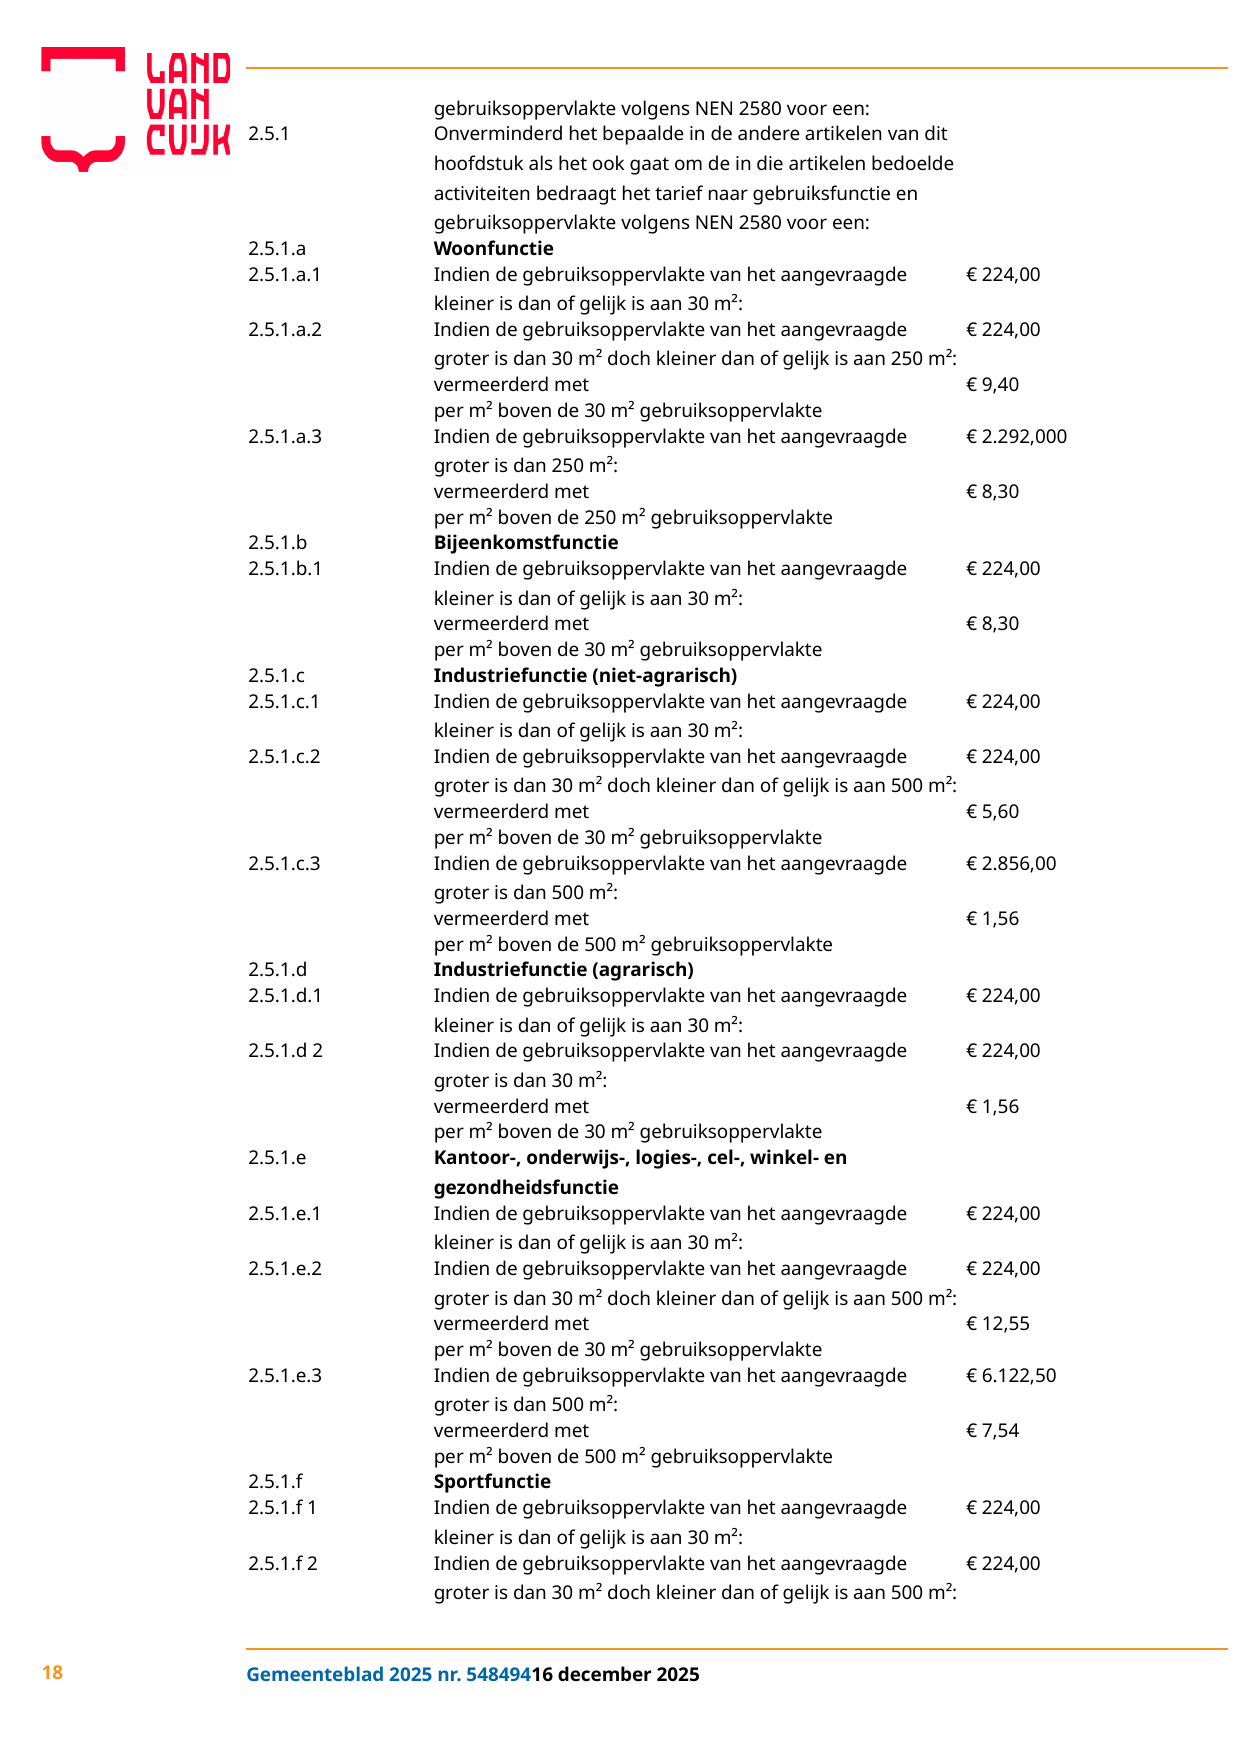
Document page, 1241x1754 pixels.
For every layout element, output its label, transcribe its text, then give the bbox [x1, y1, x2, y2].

table_cell 2.5.1.b [248, 530, 433, 555]
table_cell per m² boven de 30 m² gebruiksoppervlakte [434, 1119, 966, 1144]
table_cell [248, 1443, 433, 1469]
table_cell Onverminderd het bepaalde in de andere artikelen van dit hoofdstuk als het ook gaat om de in die artikelen bedoelde activiteiten bedraagt het tarief naar gebruiksfunctie en gebruiksoppervlakte volgens NEN 2580 voor een: [434, 121, 966, 235]
table_cell [248, 397, 433, 423]
table_cell 2.5.1.a.3 [248, 423, 433, 478]
table_cell [248, 611, 433, 636]
table_cell [966, 95, 1152, 121]
table_cell 2.5.1.f [248, 1469, 433, 1494]
table_cell per m² boven de 30 m² gebruiksoppervlakte [434, 824, 966, 850]
table_cell vermeerderd met [434, 478, 966, 504]
table_cell € 2.856,00 [966, 850, 1152, 905]
table_cell € 224,00 [966, 316, 1152, 371]
table_cell [248, 1093, 433, 1119]
table_cell Sportfunctie [434, 1469, 966, 1494]
table_cell [966, 397, 1152, 423]
table_cell Indien de gebruiksoppervlakte van het aangevraagde kleiner is dan of gelijk is aan 30 m²: [434, 1200, 966, 1255]
table_cell 2.5.1.a.2 [248, 316, 433, 371]
table_cell € 224,00 [966, 1255, 1152, 1310]
picture [41, 47, 231, 172]
table_cell 2.5.1.e.3 [248, 1362, 433, 1417]
table_cell 2.5.1.e.2 [248, 1255, 433, 1310]
table_cell per m² boven de 250 m² gebruiksoppervlakte [434, 504, 966, 529]
table_cell [248, 1336, 433, 1362]
table_cell Indien de gebruiksoppervlakte van het aangevraagde groter is dan 30 m² doch kleiner dan of gelijk is aan 500 m²: [434, 1255, 966, 1310]
table_cell 2.5.1.d 2 [248, 1038, 433, 1093]
table_cell € 224,00 [966, 1038, 1152, 1093]
table_cell € 224,00 [966, 688, 1152, 743]
table_cell [248, 478, 433, 504]
table_cell vermeerderd met [434, 1417, 966, 1443]
table_cell € 224,00 [966, 1200, 1152, 1255]
table_cell Industriefunctie (agrarisch) [434, 957, 966, 982]
table_cell [248, 905, 433, 931]
table_cell vermeerderd met [434, 1093, 966, 1119]
table_cell [966, 1145, 1152, 1200]
table_cell 2.5.1.d [248, 957, 433, 982]
table_cell per m² boven de 30 m² gebruiksoppervlakte [434, 1336, 966, 1362]
table_cell [248, 799, 433, 824]
table_cell 2.5.1.f 1 [248, 1494, 433, 1550]
table_cell [248, 95, 433, 121]
table_cell Indien de gebruiksoppervlakte van het aangevraagde groter is dan 30 m² doch kleiner dan of gelijk is aan 500 m²: [434, 1550, 966, 1605]
table_cell Indien de gebruiksoppervlakte van het aangevraagde kleiner is dan of gelijk is aan 30 m²: [434, 261, 966, 316]
table_cell vermeerderd met [434, 371, 966, 397]
table_cell Indien de gebruiksoppervlakte van het aangevraagde groter is dan 30 m²: [434, 1038, 966, 1093]
table_cell vermeerderd met [434, 799, 966, 824]
table_cell Industriefunctie (niet-agrarisch) [434, 662, 966, 688]
table_cell [966, 824, 1152, 850]
table_cell € 224,00 [966, 1550, 1152, 1605]
table_cell € 224,00 [966, 1494, 1152, 1550]
table_cell Indien de gebruiksoppervlakte van het aangevraagde kleiner is dan of gelijk is aan 30 m²: [434, 688, 966, 743]
table_cell [248, 1310, 433, 1336]
table_cell Bijeenkomstfunctie [434, 530, 966, 555]
table_cell € 6.122,50 [966, 1362, 1152, 1417]
table_cell € 8,30 [966, 478, 1152, 504]
table_cell per m² boven de 30 m² gebruiksoppervlakte [434, 636, 966, 662]
table_cell [966, 1336, 1152, 1362]
table_cell € 12,55 [966, 1310, 1152, 1336]
table_cell Indien de gebruiksoppervlakte van het aangevraagde groter is dan 500 m²: [434, 1362, 966, 1417]
table_cell 2.5.1.e [248, 1145, 433, 1200]
table_cell [966, 1469, 1152, 1494]
table_cell Kantoor-, onderwijs-, logies-, cel-, winkel- en gezondheidsfunctie [434, 1145, 966, 1200]
table_cell [966, 1443, 1152, 1469]
table_cell [248, 504, 433, 529]
table_cell Indien de gebruiksoppervlakte van het aangevraagde groter is dan 500 m²: [434, 850, 966, 905]
table_cell Indien de gebruiksoppervlakte van het aangevraagde kleiner is dan of gelijk is aan 30 m²: [434, 555, 966, 611]
table_cell € 9,40 [966, 371, 1152, 397]
table_cell [248, 1119, 433, 1144]
table_cell [966, 662, 1152, 688]
table_cell Indien de gebruiksoppervlakte van het aangevraagde kleiner is dan of gelijk is aan 30 m²: [434, 983, 966, 1038]
table_cell Woonfunctie [434, 235, 966, 261]
table_cell € 8,30 [966, 611, 1152, 636]
table_cell [966, 636, 1152, 662]
table_cell € 224,00 [966, 555, 1152, 611]
table_cell Indien de gebruiksoppervlakte van het aangevraagde groter is dan 250 m²: [434, 423, 966, 478]
table_cell € 2.292,000 [966, 423, 1152, 478]
table_cell [248, 824, 433, 850]
table_cell [248, 371, 433, 397]
table_cell Indien de gebruiksoppervlakte van het aangevraagde groter is dan 30 m² doch kleiner dan of gelijk is aan 500 m²: [434, 743, 966, 798]
table_cell Indien de gebruiksoppervlakte van het aangevraagde groter is dan 30 m² doch kleiner dan of gelijk is aan 250 m²: [434, 316, 966, 371]
table_cell 2.5.1.a [248, 235, 433, 261]
table_cell [966, 504, 1152, 529]
table_cell € 224,00 [966, 983, 1152, 1038]
table_cell 2.5.1.c.3 [248, 850, 433, 905]
table_cell [248, 1417, 433, 1443]
table_cell gebruiksoppervlakte volgens NEN 2580 voor een: [434, 95, 966, 121]
table_cell € 224,00 [966, 261, 1152, 316]
table_cell [966, 1119, 1152, 1144]
table_cell € 5,60 [966, 799, 1152, 824]
table_cell vermeerderd met [434, 1310, 966, 1336]
table_cell per m² boven de 30 m² gebruiksoppervlakte [434, 397, 966, 423]
table_cell € 1,56 [966, 905, 1152, 931]
table_cell [966, 931, 1152, 957]
table_cell per m² boven de 500 m² gebruiksoppervlakte [434, 1443, 966, 1469]
table_cell 2.5.1.d.1 [248, 983, 433, 1038]
table_cell 2.5.1.a.1 [248, 261, 433, 316]
table_cell [248, 636, 433, 662]
table_cell 2.5.1 [248, 121, 433, 235]
table_cell 2.5.1.e.1 [248, 1200, 433, 1255]
table_cell 2.5.1.b.1 [248, 555, 433, 611]
table_cell [966, 530, 1152, 555]
table_cell [966, 235, 1152, 261]
table_cell 2.5.1.f 2 [248, 1550, 433, 1605]
table_cell [966, 121, 1152, 235]
table_cell 2.5.1.c.2 [248, 743, 433, 798]
table_cell € 7,54 [966, 1417, 1152, 1443]
table_cell € 1,56 [966, 1093, 1152, 1119]
table_cell vermeerderd met [434, 905, 966, 931]
table_cell € 224,00 [966, 743, 1152, 798]
table_cell 2.5.1.c [248, 662, 433, 688]
table_cell Indien de gebruiksoppervlakte van het aangevraagde kleiner is dan of gelijk is aan 30 m²: [434, 1494, 966, 1550]
table_cell per m² boven de 500 m² gebruiksoppervlakte [434, 931, 966, 957]
table_cell 2.5.1.c.1 [248, 688, 433, 743]
table_cell [966, 957, 1152, 982]
table_cell vermeerderd met [434, 611, 966, 636]
table_cell [248, 931, 433, 957]
